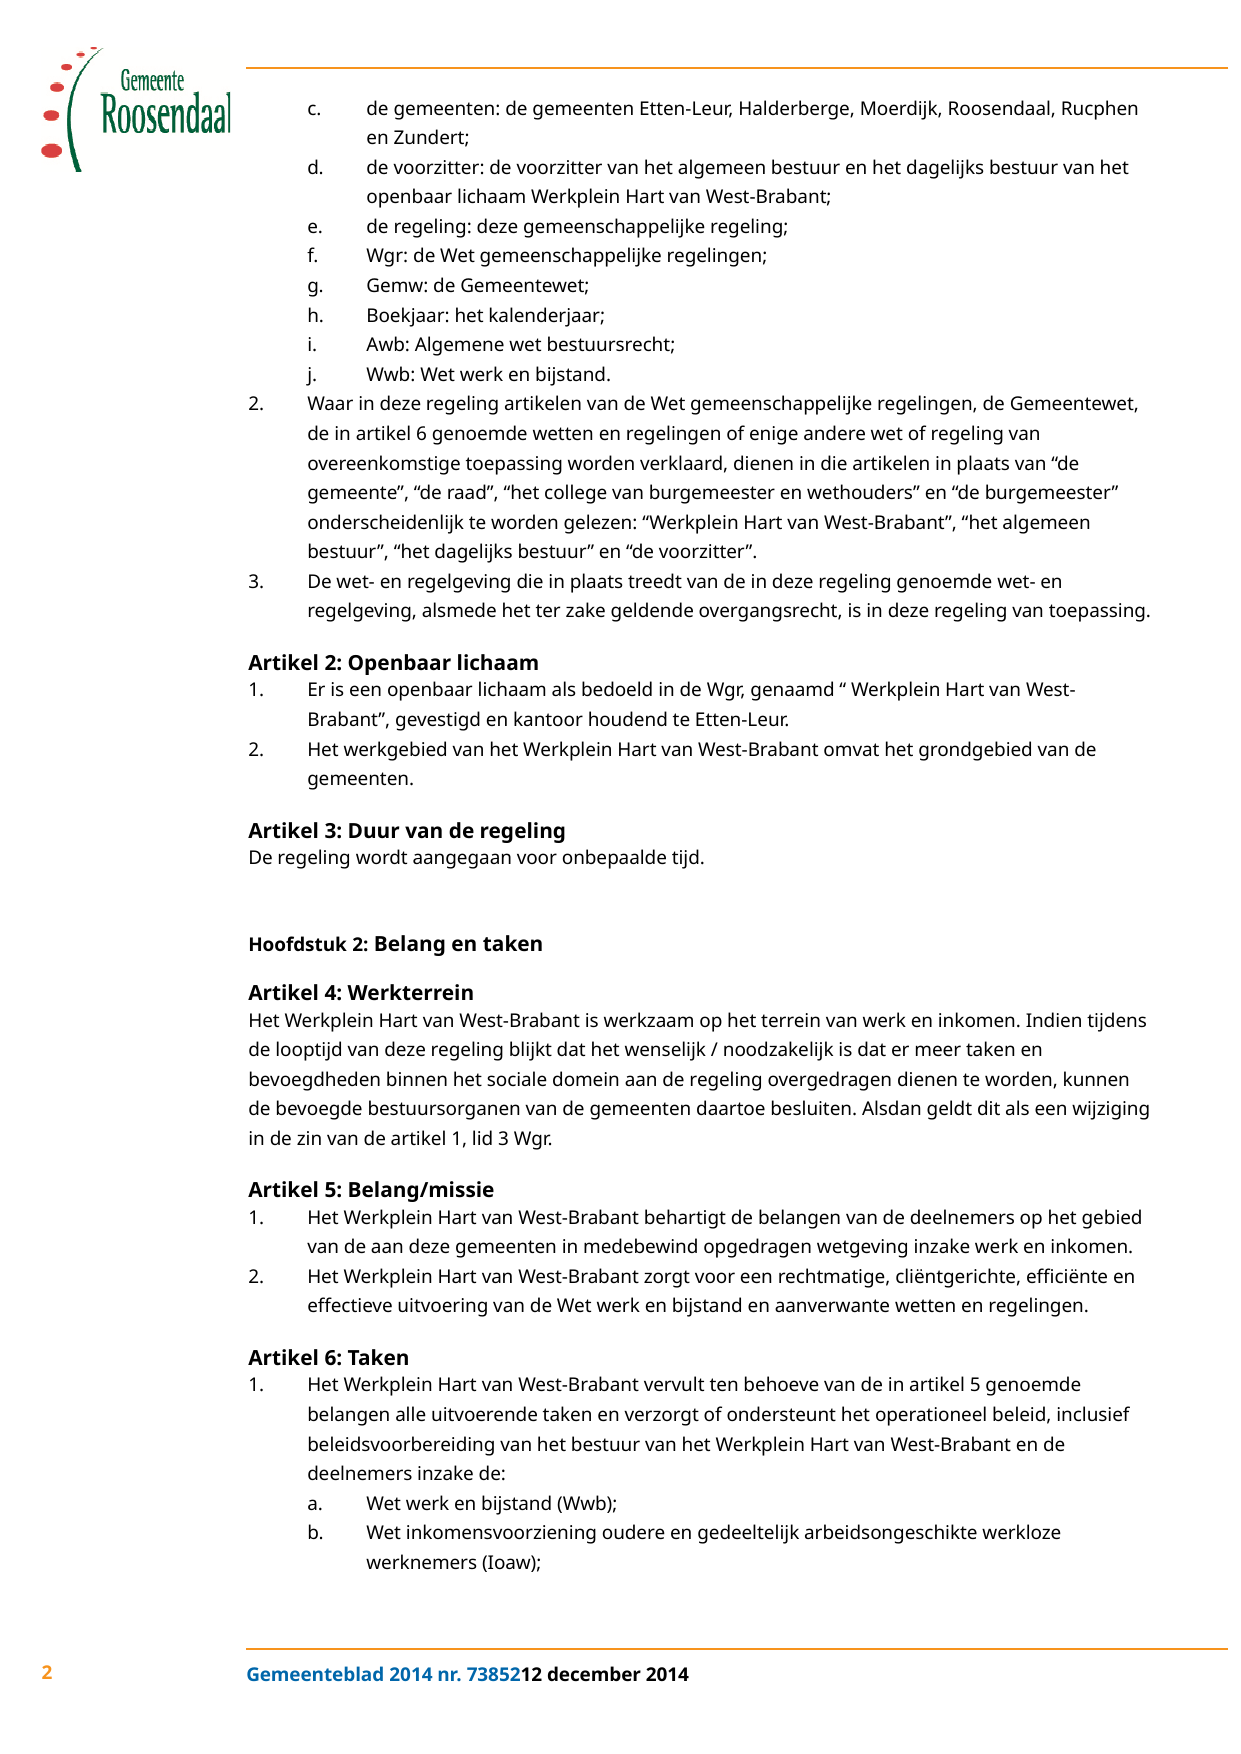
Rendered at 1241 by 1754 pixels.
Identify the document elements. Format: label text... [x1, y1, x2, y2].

list de voorzitter: de voorzitter van het algemeen bestuur en het dagelijks bestuur van het openbaar lichaam Werkplein Hart van West-Brabant; [307, 154, 1152, 209]
list Awb: Algemene wet bestuursrecht; [307, 331, 1152, 357]
list Het Werkplein Hart van West-Brabant zorgt voor een rechtmatige, cliëntgerichte, efficiënte en effectieve uitvoering van de Wet werk en bijstand en aanverwante wetten en regelingen. [248, 1263, 1152, 1318]
list Boekjaar: het kalenderjaar; [307, 302, 1152, 328]
list Het Werkplein Hart van West-Brabant behartigt de belangen van de deelnemers op het gebied van de aan deze gemeenten in medebewind opgedragen wetgeving inzake werk en inkomen. [248, 1204, 1152, 1259]
list De wet- en regelgeving die in plaats treedt van de in deze regeling genoemde wet- en regelgeving, alsmede het ter zake geldende overgangsrecht, is in deze regeling van toepassing. [248, 568, 1152, 623]
text Artikel 3: Duur van de regeling [248, 816, 1152, 844]
list Gemw: de Gemeentewet; [307, 272, 1152, 298]
list Er is een openbaar lichaam als bedoeld in de Wgr, genaamd “ Werkplein Hart van West-Brabant”, gevestigd en kantoor houdend te Etten-Leur. [248, 677, 1152, 732]
text Artikel 6: Taken [248, 1343, 1152, 1372]
list Het Werkplein Hart van West-Brabant vervult ten behoeve van de in artikel 5 genoemde belangen alle uitvoerende taken en verzorgt of ondersteunt het operationeel beleid, inclusief beleidsvoorbereiding van het bestuur van het Werkplein Hart van West-Brabant en de deelnemers inzake de: [248, 1372, 1152, 1486]
list Wet werk en bijstand (Wwb); [307, 1490, 1152, 1516]
text Artikel 4: Werkterrein [248, 978, 1152, 1007]
text Artikel 2: Openbaar lichaam [248, 648, 1152, 677]
list de gemeenten: de gemeenten Etten-Leur, Halderberge, Moerdijk, Roosendaal, Rucphen en Zundert; [307, 95, 1152, 150]
text De regeling wordt aangegaan voor onbepaalde tijd. [248, 844, 1152, 870]
list Wwb: Wet werk en bijstand. [307, 361, 1152, 387]
text Artikel 5: Belang/missie [248, 1176, 1152, 1204]
list Wet inkomensvoorziening oudere en gedeeltelijk arbeidsongeschikte werkloze werknemers (Ioaw); [307, 1519, 1152, 1575]
list Wgr: de Wet gemeenschappelijke regelingen; [307, 243, 1152, 268]
list de regeling: deze gemeenschappelijke regeling; [307, 213, 1152, 239]
picture [41, 47, 231, 172]
text Het Werkplein Hart van West-Brabant is werkzaam op het terrein van werk en inkomen. Indien tijdens de looptijd van deze regeling blijkt dat het wenselijk / noodzakelijk is dat er meer taken en bevoegdheden binnen het sociale domein aan de regeling overgedragen dienen te worden, kunnen de bevoegde bestuursorganen van de gemeenten daartoe besluiten. Alsdan geldt dit als een wijziging in de zin van de artikel 1, lid 3 Wgr. [248, 1007, 1152, 1151]
text Hoofdstuk 2: Belang en taken [248, 929, 1152, 957]
list Waar in deze regeling artikelen van de Wet gemeenschappelijke regelingen, de Gemeentewet, de in artikel 6 genoemde wetten en regelingen of enige andere wet of regeling van overeenkomstige toepassing worden verklaard, dienen in die artikelen in plaats van “de gemeente”, “de raad”, “het college van burgemeester en wethouders” en “de burgemeester” onderscheidenlijk te worden gelezen: “Werkplein Hart van West-Brabant”, “het algemeen bestuur”, “het dagelijks bestuur” en “de voorzitter”. [248, 391, 1152, 564]
list Het werkgebied van het Werkplein Hart van West-Brabant omvat het grondgebied van de gemeenten. [248, 736, 1152, 791]
